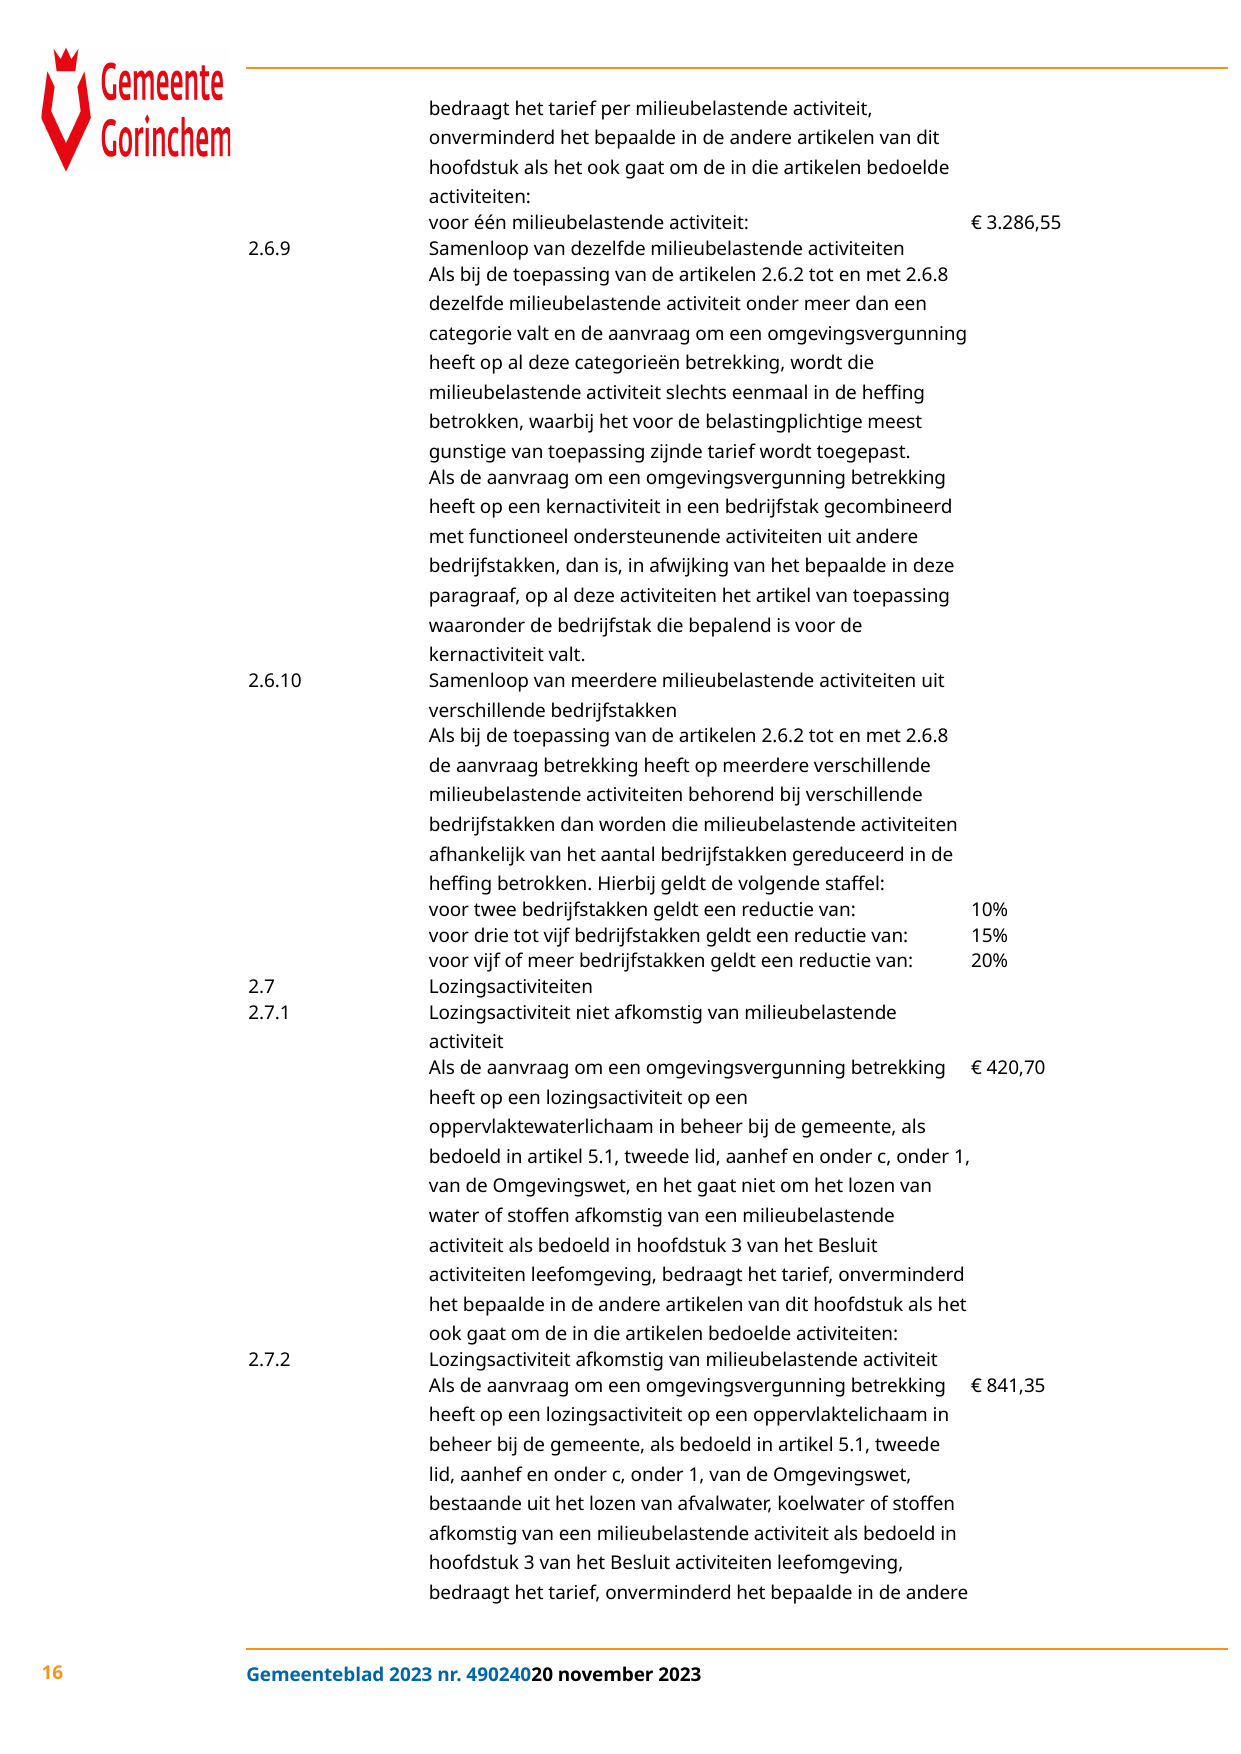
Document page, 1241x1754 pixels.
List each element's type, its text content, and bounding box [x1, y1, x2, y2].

table_cell [248, 723, 429, 896]
table_cell Samenloop van dezelfde milieubelastende activiteiten [429, 235, 971, 261]
table_cell Lozingsactiviteit afkomstig van milieubelastende activiteit [429, 1346, 971, 1372]
table_cell [971, 723, 1152, 896]
table_cell 15% [971, 922, 1152, 948]
table_cell [248, 209, 429, 235]
table_cell [248, 464, 429, 667]
table_cell Samenloop van meerdere milieubelastende activiteiten uit verschillende bedrijfstakken [429, 667, 971, 722]
table_cell [971, 667, 1152, 722]
table_cell voor drie tot vijf bedrijfstakken geldt een reductie van: [429, 922, 971, 948]
table_cell Als bij de toepassing van de artikelen 2.6.2 tot en met 2.6.8 de aanvraag betrekking heeft op meerdere verschillende milieubelastende activiteiten behorend bij verschillende bedrijfstakken dan worden die milieubelastende activiteiten afhankelijk van het aantal bedrijfstakken gereduceerd in de heffing betrokken. Hierbij geldt de volgende staffel: [429, 723, 971, 896]
table_cell € 420,70 [971, 1054, 1152, 1346]
table_cell 20% [971, 948, 1152, 973]
table_cell 2.6.9 [248, 235, 429, 261]
table_cell [248, 95, 429, 209]
table_cell Als de aanvraag om een omgevingsvergunning betrekking heeft op een lozingsactiviteit op een oppervlaktelichaam in beheer bij de gemeente, als bedoeld in artikel 5.1, tweede lid, aanhef en onder c, onder 1, van de Omgevingswet, bestaande uit het lozen van afvalwater, koelwater of stoffen afkomstig van een milieubelastende activiteit als bedoeld in hoofdstuk 3 van het Besluit activiteiten leefomgeving, bedraagt het tarief, onverminderd het bepaalde in de andere [429, 1372, 971, 1605]
table_cell € 3.286,55 [971, 209, 1152, 235]
table_cell bedraagt het tarief per milieubelastende activiteit, onverminderd het bepaalde in de andere artikelen van dit hoofdstuk als het ook gaat om de in die artikelen bedoelde activiteiten: [429, 95, 971, 209]
table_cell [971, 999, 1152, 1054]
table_cell [971, 95, 1152, 209]
table_cell Lozingsactiviteiten [429, 973, 971, 999]
picture [41, 47, 231, 172]
table_cell [248, 261, 429, 464]
table_cell [248, 1054, 429, 1346]
table_cell [971, 464, 1152, 667]
table_cell [248, 1372, 429, 1605]
table_cell voor twee bedrijfstakken geldt een reductie van: [429, 896, 971, 922]
table_cell [971, 1346, 1152, 1372]
table_cell 2.7.2 [248, 1346, 429, 1372]
table_cell 2.7 [248, 973, 429, 999]
table_cell Lozingsactiviteit niet afkomstig van milieubelastende activiteit [429, 999, 971, 1054]
table_cell 2.7.1 [248, 999, 429, 1054]
table_cell [248, 896, 429, 922]
table_cell Als de aanvraag om een omgevingsvergunning betrekking heeft op een kernactiviteit in een bedrijfstak gecombineerd met functioneel ondersteunende activiteiten uit andere bedrijfstakken, dan is, in afwijking van het bepaalde in deze paragraaf, op al deze activiteiten het artikel van toepassing waaronder de bedrijfstak die bepalend is voor de kernactiviteit valt. [429, 464, 971, 667]
table_cell [971, 261, 1152, 464]
table_cell 2.6.10 [248, 667, 429, 722]
table_cell voor vijf of meer bedrijfstakken geldt een reductie van: [429, 948, 971, 973]
table_cell [248, 948, 429, 973]
table_cell [248, 922, 429, 948]
table_cell [971, 235, 1152, 261]
table_cell Als de aanvraag om een omgevingsvergunning betrekking heeft op een lozingsactiviteit op een oppervlaktewaterlichaam in beheer bij de gemeente, als bedoeld in artikel 5.1, tweede lid, aanhef en onder c, onder 1, van de Omgevingswet, en het gaat niet om het lozen van water of stoffen afkomstig van een milieubelastende activiteit als bedoeld in hoofdstuk 3 van het Besluit activiteiten leefomgeving, bedraagt het tarief, onverminderd het bepaalde in de andere artikelen van dit hoofdstuk als het ook gaat om de in die artikelen bedoelde activiteiten: [429, 1054, 971, 1346]
table_cell voor één milieubelastende activiteit: [429, 209, 971, 235]
table_cell Als bij de toepassing van de artikelen 2.6.2 tot en met 2.6.8 dezelfde milieubelastende activiteit onder meer dan een categorie valt en de aanvraag om een omgevingsvergunning heeft op al deze categorieën betrekking, wordt die milieubelastende activiteit slechts eenmaal in de heffing betrokken, waarbij het voor de belastingplichtige meest gunstige van toepassing zijnde tarief wordt toegepast. [429, 261, 971, 464]
table_cell € 841,35 [971, 1372, 1152, 1605]
table_cell [971, 973, 1152, 999]
table_cell 10% [971, 896, 1152, 922]
